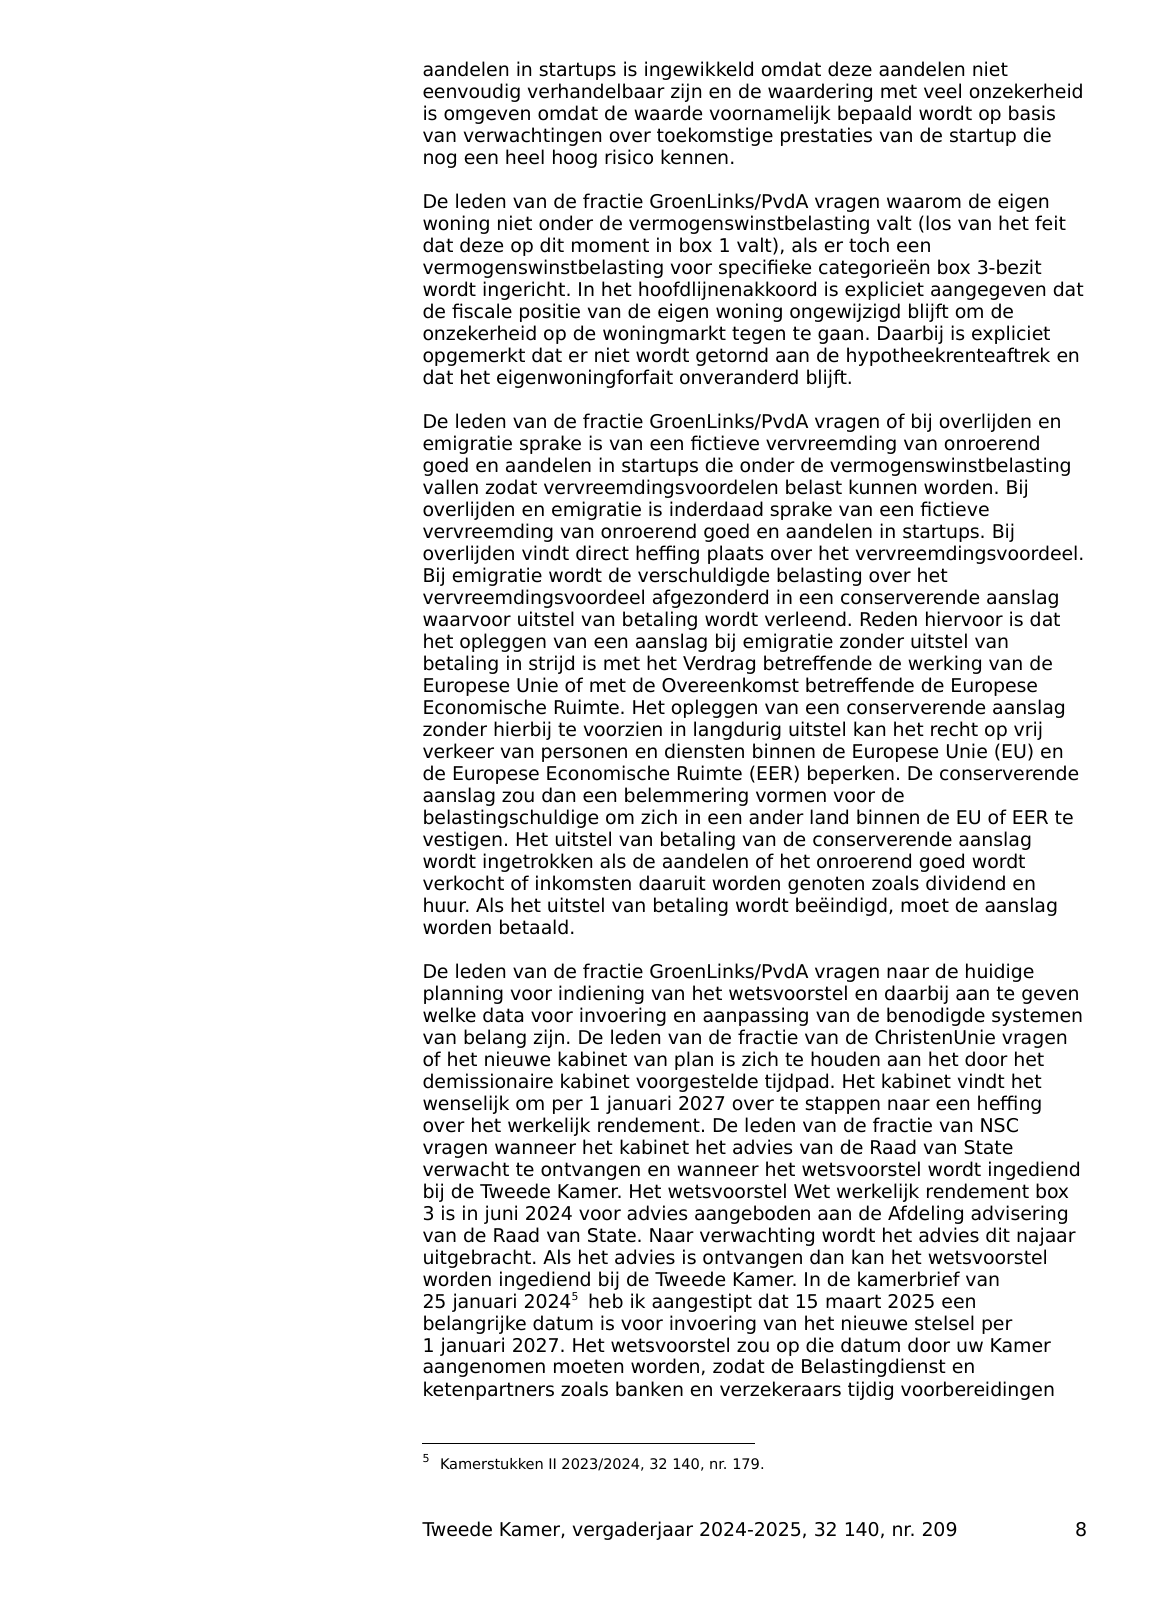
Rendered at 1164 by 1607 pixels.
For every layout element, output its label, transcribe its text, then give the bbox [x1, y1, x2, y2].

text De leden van de fractie GroenLinks/PvdA vragen naar de huidige planning voor indiening van het wetsvoorstel en daarbij aan te geven welke data voor invoering en aanpassing van de benodigde systemen van belang zijn. De leden van de fractie van de ChristenUnie vragen of het nieuwe kabinet van plan is zich te houden aan het door het demissionaire kabinet voorgestelde tijdpad. Het kabinet vindt het wenselijk om per 1 januari 2027 over te stappen naar een heffing over het werkelijk rendement. De leden van de fractie van NSC vragen wanneer het kabinet het advies van de Raad van State verwacht te ontvangen en wanneer het wetsvoorstel wordt ingediend bij de Tweede Kamer. Het wetsvoorstel Wet werkelijk rendement box 3 is in juni 2024 voor advies aangeboden aan de Afdeling advisering van de Raad van State. Naar verwachting wordt het advies dit najaar uitgebracht. Als het advies is ontvangen dan kan het wetsvoorstel worden ingediend bij de Tweede Kamer. In de kamerbrief van 25 januari 2024 heb ik aangestipt dat 15 maart 2025 een belangrijke datum is voor invoering van het nieuwe stelsel per 1 januari 2027. Het wetsvoorstel zou op die datum door uw Kamer aangenomen moeten worden, zodat de Belastingdienst en ketenpartners zoals banken en verzekeraars tijdig voorbereidingen [422, 961, 1087, 1400]
text aandelen in startups is ingewikkeld omdat deze aandelen niet eenvoudig verhandelbaar zijn en de waardering met veel onzekerheid is omgeven omdat de waarde voornamelijk bepaald wordt op basis van verwachtingen over toekomstige prestaties van de startup die nog een heel hoog risico kennen. [422, 59, 1087, 169]
text De leden van de fractie GroenLinks/PvdA vragen of bij overlijden en emigratie sprake is van een fictieve vervreemding van onroerend goed en aandelen in startups die onder de vermogenswinstbelasting vallen zodat vervreemdingsvoordelen belast kunnen worden. Bij overlijden en emigratie is inderdaad sprake van een fictieve vervreemding van onroerend goed en aandelen in startups. Bij overlijden vindt direct heffing plaats over het vervreemdingsvoordeel. Bij emigratie wordt de verschuldigde belasting over het vervreemdingsvoordeel afgezonderd in een conserverende aanslag waarvoor uitstel van betaling wordt verleend. Reden hiervoor is dat het opleggen van een aanslag bij emigratie zonder uitstel van betaling in strijd is met het Verdrag betreffende de werking van de Europese Unie of met de Overeenkomst betreffende de Europese Economische Ruimte. Het opleggen van een conserverende aanslag zonder hierbij te voorzien in langdurig uitstel kan het recht op vrij verkeer van personen en diensten binnen de Europese Unie (EU) en de Europese Economische Ruimte (EER) beperken. De conserverende aanslag zou dan een belemmering vormen voor de belastingschuldige om zich in een ander land binnen de EU of EER te vestigen. Het uitstel van betaling van de conserverende aanslag wordt ingetrokken als de aandelen of het onroerend goed wordt verkocht of inkomsten daaruit worden genoten zoals dividend en huur. Als het uitstel van betaling wordt beëindigd, moet de aanslag worden betaald. [422, 411, 1087, 939]
text De leden van de fractie GroenLinks/PvdA vragen waarom de eigen woning niet onder de vermogenswinstbelasting valt (los van het feit dat deze op dit moment in box 1 valt), als er toch een vermogenswinstbelasting voor specifieke categorieën box 3-bezit wordt ingericht. In het hoofdlijnenakkoord is expliciet aangegeven dat de fiscale positie van de eigen woning ongewijzigd blijft om de onzekerheid op de woningmarkt tegen te gaan. Daarbij is expliciet opgemerkt dat er niet wordt getornd aan de hypotheekrenteaftrek en dat het eigenwoningforfait onveranderd blijft. [422, 191, 1087, 389]
text Kamerstukken II 2023/2024, 32 140, nr. 179. [422, 1452, 1087, 1474]
